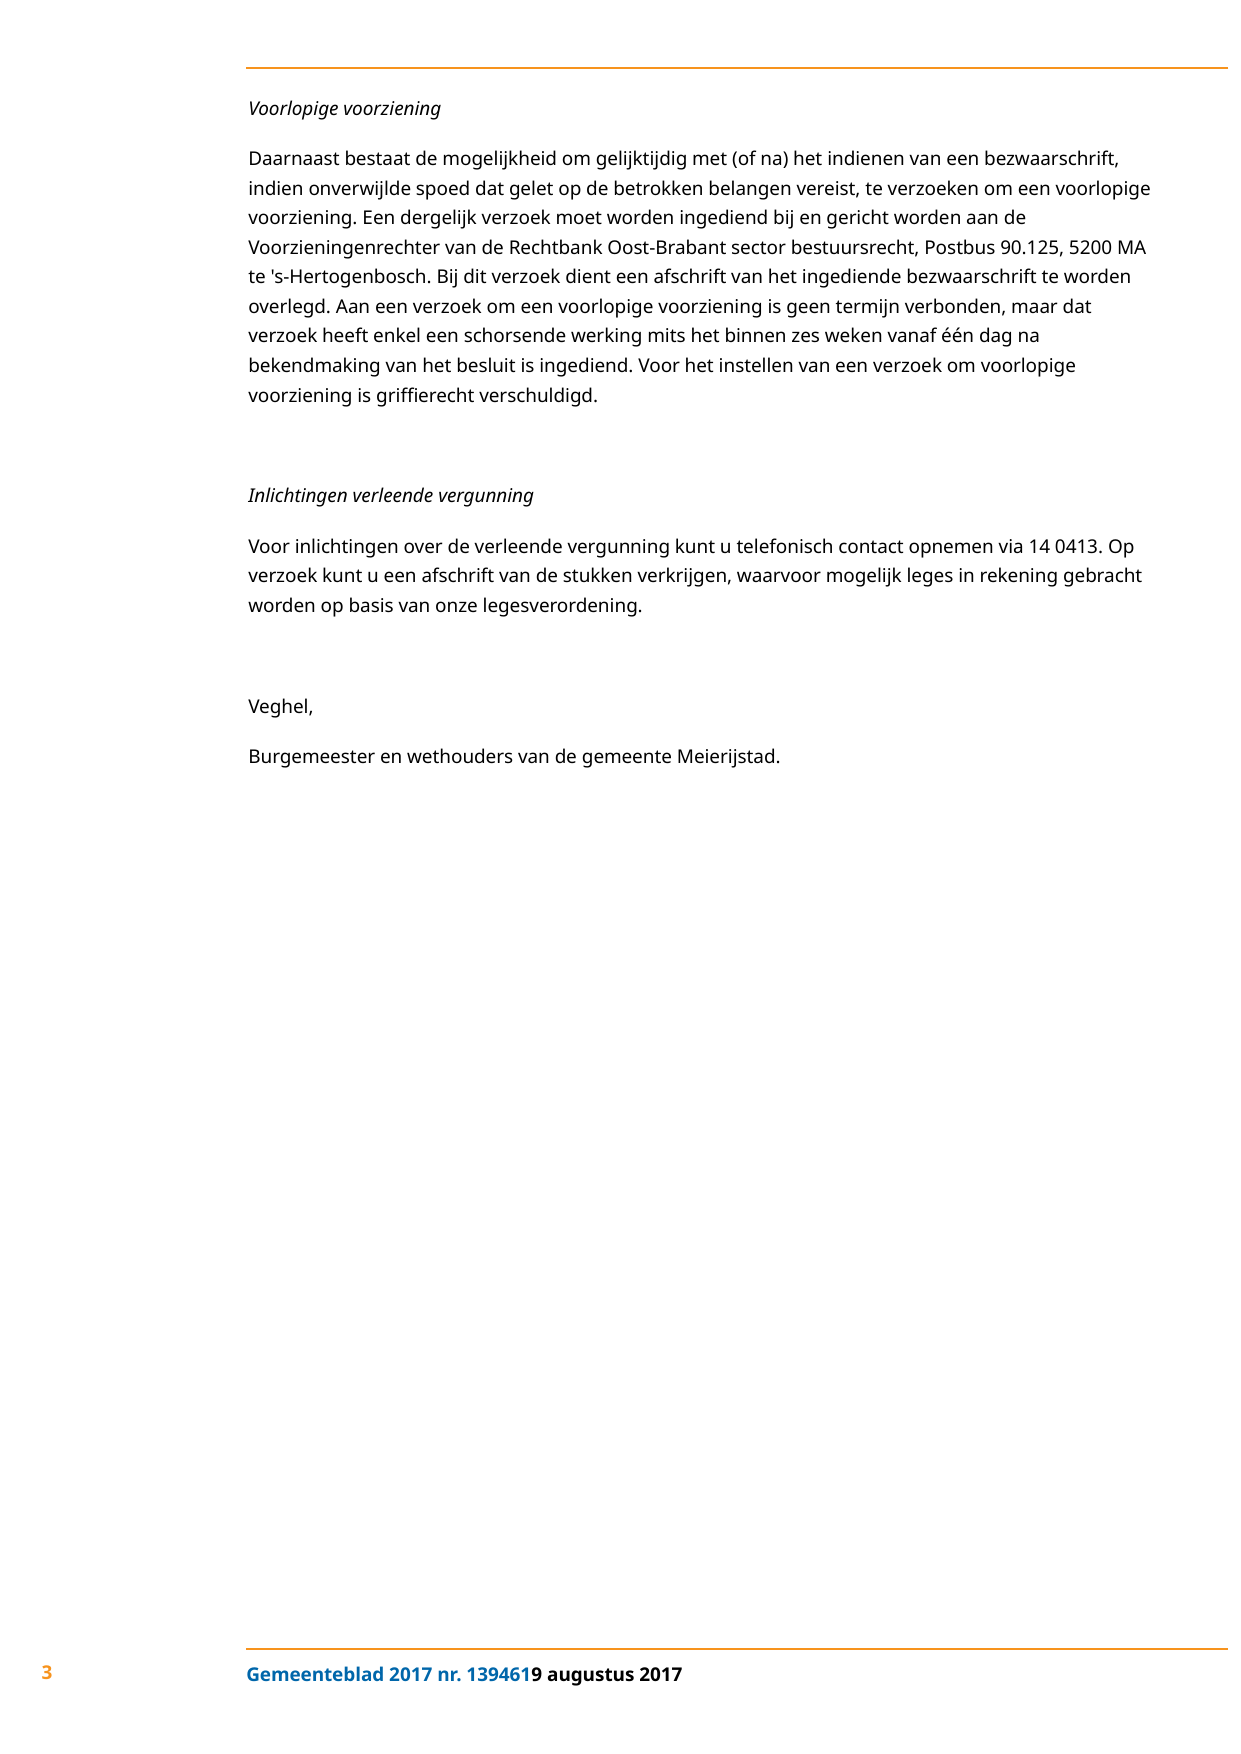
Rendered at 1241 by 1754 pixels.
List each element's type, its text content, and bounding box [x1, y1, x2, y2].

text Inlichtingen verleende vergunning [248, 483, 1152, 508]
picture [41, 47, 231, 172]
text Burgemeester en wethouders van de gemeente Meierijstad. [248, 743, 1152, 769]
text Voor inlichtingen over de verleende vergunning kunt u telefonisch contact opnemen via 14 0413. Op verzoek kunt u een afschrift van de stukken verkrijgen, waarvoor mogelijk leges in rekening gebracht worden op basis van onze legesverordening. [248, 533, 1152, 618]
text Voorlopige voorziening [248, 95, 1152, 121]
text Veghel, [248, 693, 1152, 719]
text Daarnaast bestaat de mogelijkheid om gelijktijdig met (of na) het indienen van een bezwaarschrift, indien onverwijlde spoed dat gelet op de betrokken belangen vereist, te verzoeken om een voorlopige voorziening. Een dergelijk verzoek moet worden ingediend bij en gericht worden aan de Voorzieningenrechter van de Rechtbank Oost-Brabant sector bestuursrecht, Postbus 90.125, 5200 MA te 's-Hertogenbosch. Bij dit verzoek dient een afschrift van het ingediende bezwaarschrift te worden overlegd. Aan een verzoek om een voorlopige voorziening is geen termijn verbonden, maar dat verzoek heeft enkel een schorsende werking mits het binnen zes weken vanaf één dag na bekendmaking van het besluit is ingediend. Voor het instellen van een verzoek om voorlopige voorziening is griffierecht verschuldigd. [248, 145, 1152, 408]
